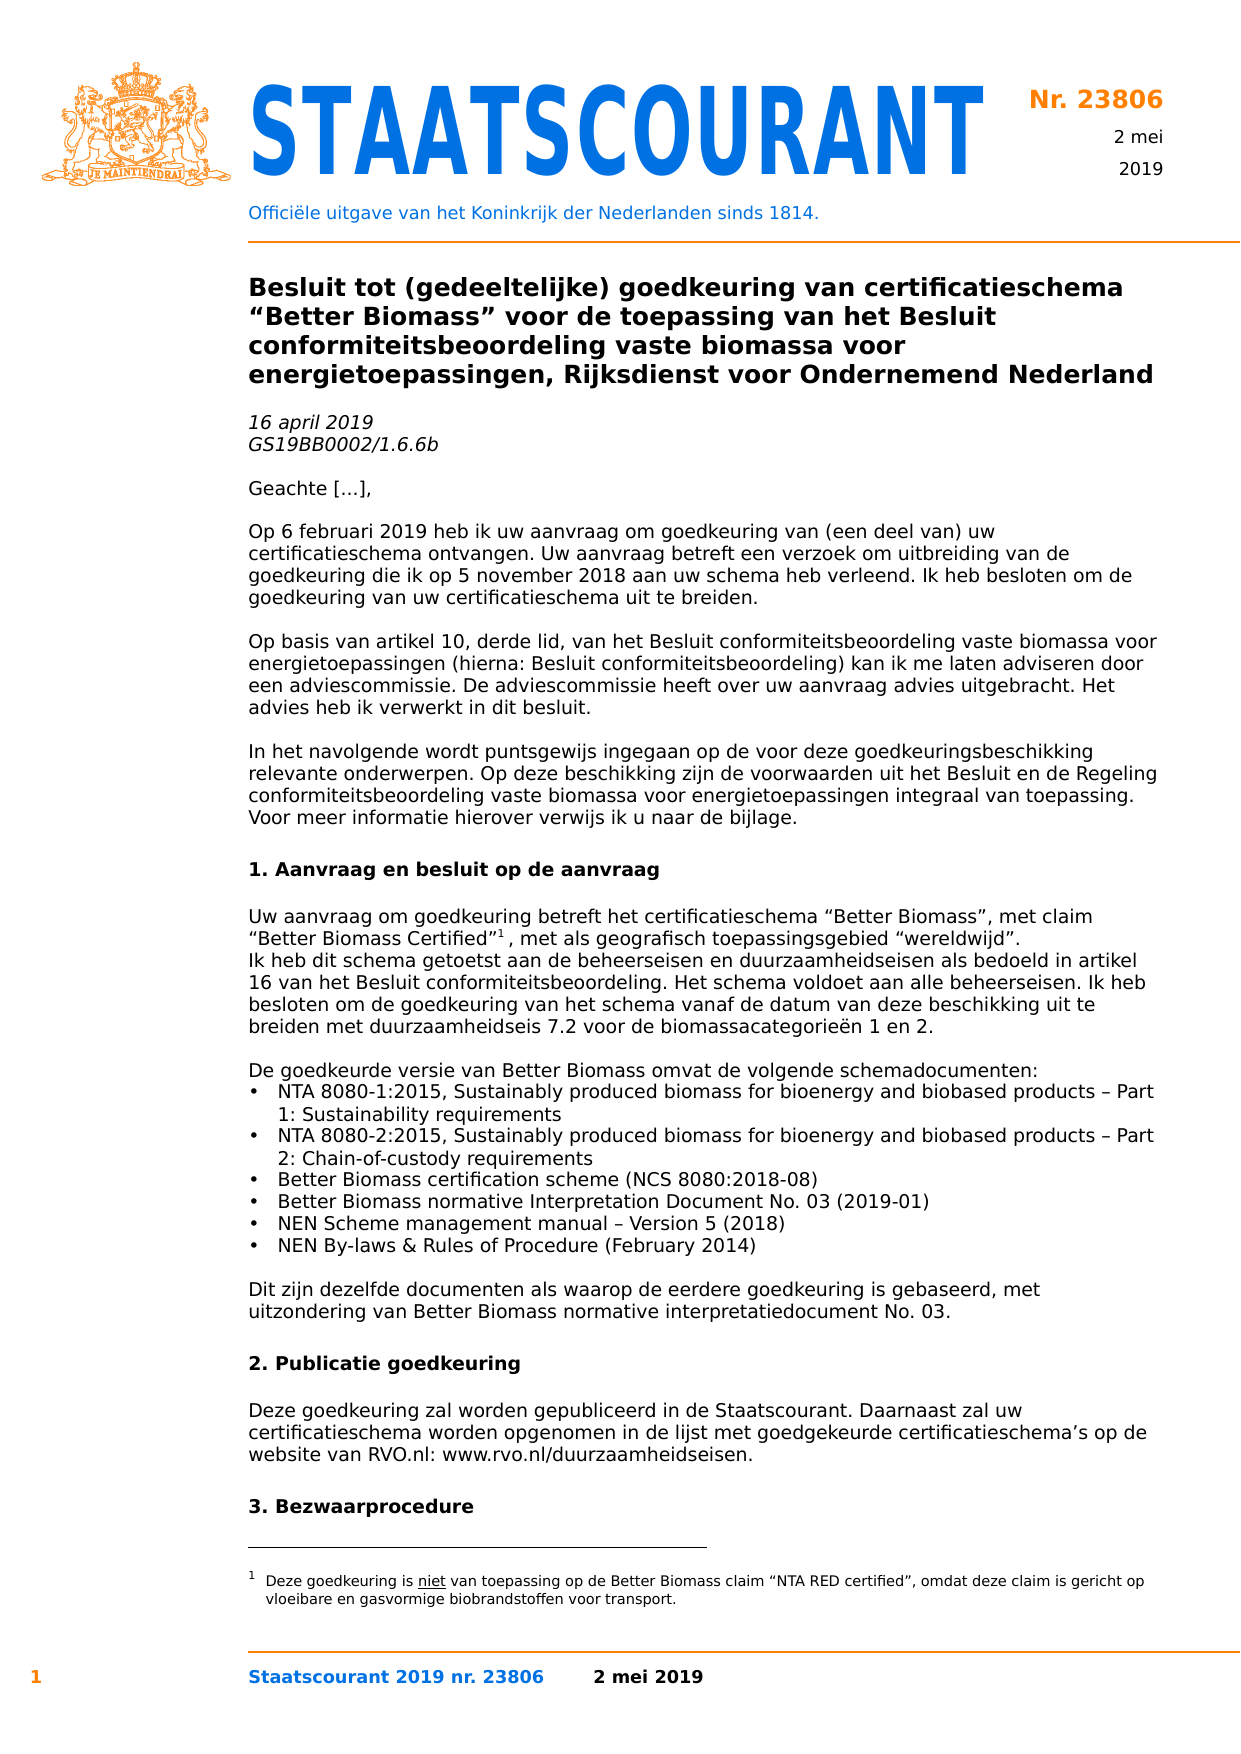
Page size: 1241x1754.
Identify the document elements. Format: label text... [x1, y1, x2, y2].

table_header Nr. 23806 [998, 62, 1240, 121]
text GS19BB0002/1.6.6b [248, 433, 1163, 456]
table_header STAATSCOURANT [248, 62, 998, 203]
table_cell Officiële uitgave van het Koninkrijk der Nederlanden sinds 1814. [248, 203, 1240, 241]
text • NTA 8080-2:2015, Sustainably produced biomass for bioenergy and biobased products – Part 2: Chain-of-custody requirements [248, 1125, 1163, 1169]
text Ik heb dit schema getoetst aan de beheerseisen en duurzaamheidseisen als bedoeld in artikel 16 van het Besluit conformiteitsbeoordeling. Het schema voldoet aan alle beheerseisen. Ik heb besloten om de goedkeuring van het schema vanaf de datum van deze beschikking uit te breiden met duurzaamheidseis 7.2 voor de biomassacategorieën 1 en 2. [248, 950, 1163, 1038]
text Op basis van artikel 10, derde lid, van het Besluit conformiteitsbeoordeling vaste biomassa voor energietoepassingen (hierna: Besluit conformiteitsbeoordeling) kan ik me laten adviseren door een adviescommissie. De adviescommissie heeft over uw aanvraag advies uitgebracht. Het advies heb ik verwerkt in dit besluit. [248, 631, 1163, 719]
text • NTA 8080-1:2015, Sustainably produced biomass for bioenergy and biobased products – Part 1: Sustainability requirements [248, 1081, 1163, 1125]
text Geachte [...], [248, 477, 1163, 499]
text Uw aanvraag om goedkeuring betreft het certificatieschema “Better Biomass”, met claim “Better Biomass Certified”, met als geografisch toepassingsgebied “wereldwijd”. [248, 906, 1163, 950]
table_cell 2019 [998, 153, 1240, 203]
table_header [25, 62, 248, 241]
text Deze goedkeuring is niet van toepassing op de Better Biomass claim “NTA RED certified”, omdat deze claim is gericht op vloeibare en gasvormige biobrandstoffen voor transport. [248, 1569, 1163, 1608]
subtitle 1. Aanvraag en besluit op de aanvraag [248, 859, 1163, 881]
text In het navolgende wordt puntsgewijs ingegaan op de voor deze goedkeuringsbeschikking relevante onderwerpen. Op deze beschikking zijn de voorwaarden uit het Besluit en de Regeling conformiteitsbeoordeling vaste biomassa voor energietoepassingen integraal van toepassing. Voor meer informatie hierover verwijs ik u naar de bijlage. [248, 741, 1163, 829]
text • NEN Scheme management manual – Version 5 (2018) [248, 1213, 1163, 1235]
text Deze goedkeuring zal worden gepubliceerd in de Staatscourant. Daarnaast zal uw certificatieschema worden opgenomen in de lijst met goedgekeurde certificatieschema’s op de website van RVO.nl: www.rvo.nl/duurzaamheidseisen. [248, 1400, 1163, 1466]
text Dit zijn dezelfde documenten als waarop de eerdere goedkeuring is gebaseerd, met uitzondering van Better Biomass normative interpretatiedocument No. 03. [248, 1279, 1163, 1323]
picture [41, 62, 231, 186]
text 16 april 2019 [248, 412, 1163, 433]
table_cell 2 mei [998, 121, 1240, 153]
subtitle 2. Publicatie goedkeuring [248, 1353, 1163, 1375]
subtitle 3. Bezwaarprocedure [248, 1496, 1163, 1518]
subtitle Besluit tot (gedeeltelijke) goedkeuring van certificatieschema “Better Biomass” voor de toepassing van het Besluit conformiteitsbeoordeling vaste biomassa voor energietoepassingen, Rijksdienst voor Ondernemend Nederland [248, 273, 1163, 390]
text • NEN By-laws & Rules of Procedure (February 2014) [248, 1235, 1163, 1257]
text Op 6 februari 2019 heb ik uw aanvraag om goedkeuring van (een deel van) uw certificatieschema ontvangen. Uw aanvraag betreft een verzoek om uitbreiding van de goedkeuring die ik op 5 november 2018 aan uw schema heb verleend. Ik heb besloten om de goedkeuring van uw certificatieschema uit te breiden. [248, 521, 1163, 609]
text • Better Biomass certification scheme (NCS 8080:2018-08) [248, 1169, 1163, 1191]
text De goedkeurde versie van Better Biomass omvat de volgende schemadocumenten: [248, 1059, 1163, 1081]
text • Better Biomass normative Interpretation Document No. 03 (2019-01) [248, 1191, 1163, 1213]
